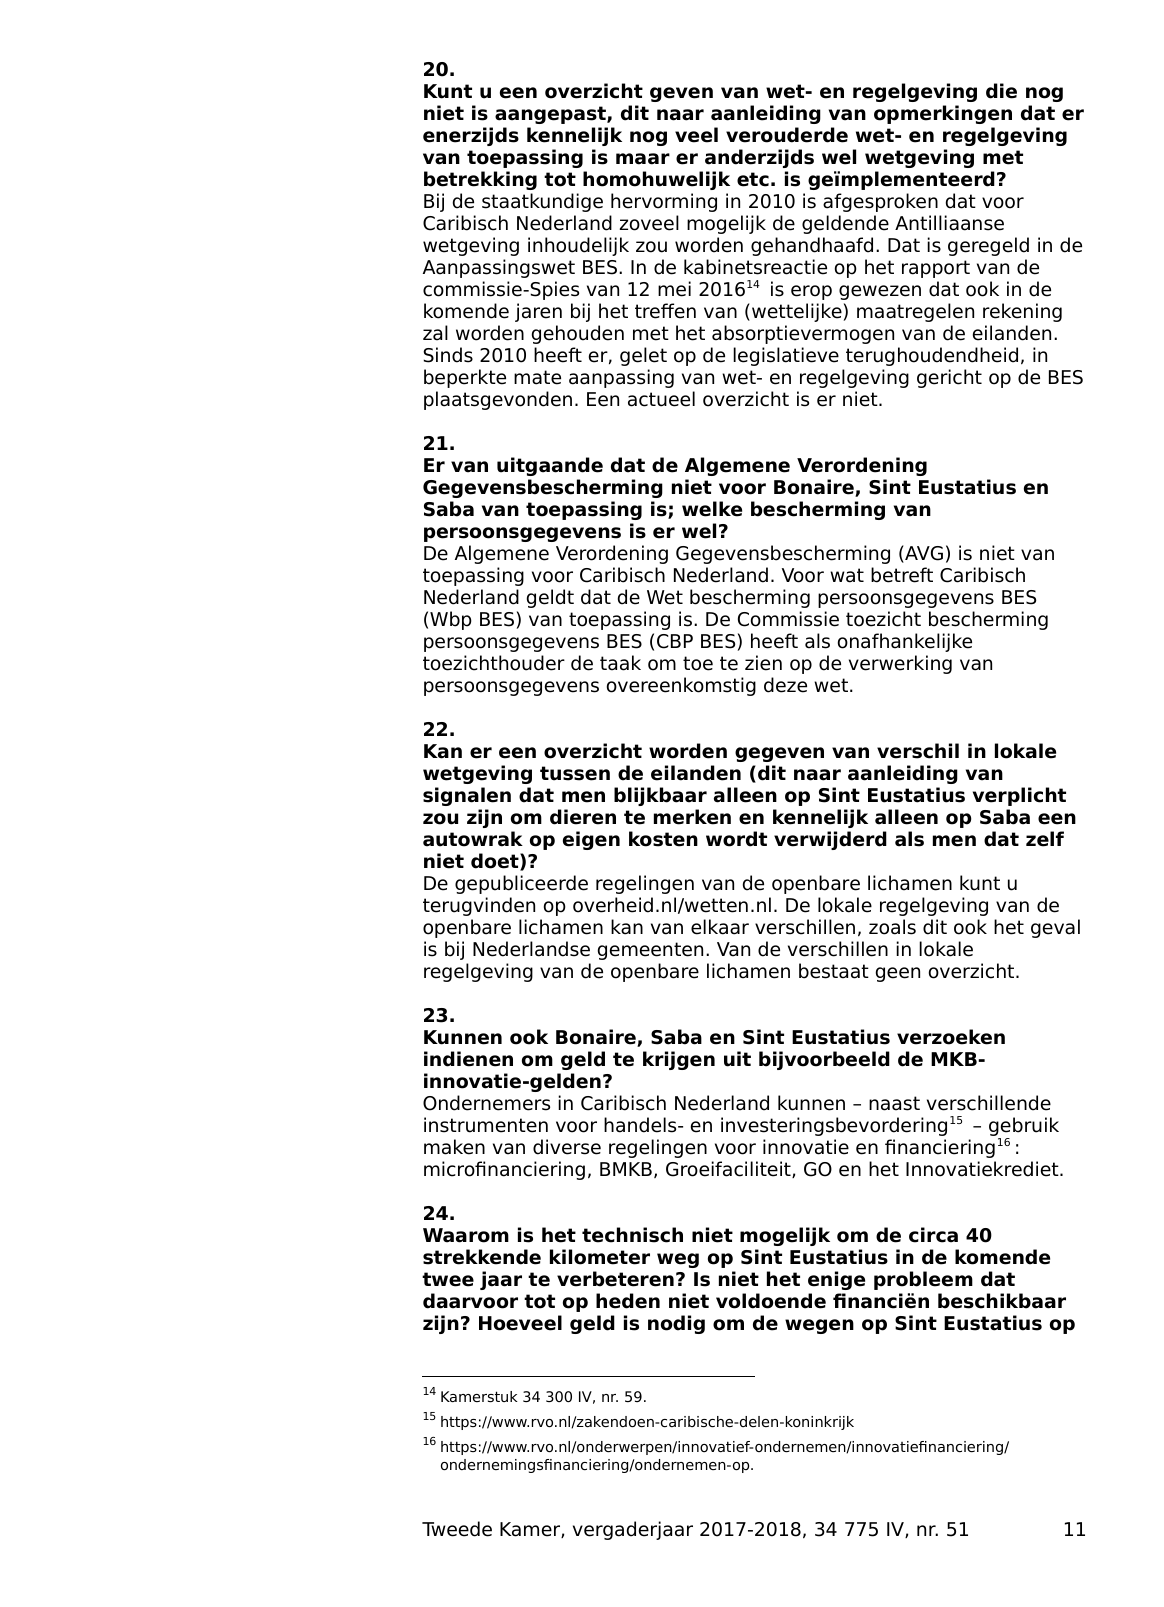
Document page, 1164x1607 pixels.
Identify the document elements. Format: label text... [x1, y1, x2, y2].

text 21. [422, 433, 1087, 455]
text Waarom is het technisch niet mogelijk om de circa 40 strekkende kilometer weg op Sint Eustatius in de komende twee jaar te verbeteren? Is niet het enige probleem dat daarvoor tot op heden niet voldoende financiën beschikbaar zijn? Hoeveel geld is nodig om de wegen op Sint Eustatius op [422, 1225, 1087, 1335]
text https://www.rvo.nl/zakendoen-caribische-delen-koninkrijk [422, 1410, 1087, 1432]
text Bij de staatkundige hervorming in 2010 is afgesproken dat voor Caribisch Nederland zoveel mogelijk de geldende Antilliaanse wetgeving inhoudelijk zou worden gehandhaafd. Dat is geregeld in de Aanpassingswet BES. In de kabinetsreactie op het rapport van de commissie-Spies van 12 mei 2016 is erop gewezen dat ook in de komende jaren bij het treffen van (wettelijke) maatregelen rekening zal worden gehouden met het absorptievermogen van de eilanden. Sinds 2010 heeft er, gelet op de legislatieve terughoudendheid, in beperkte mate aanpassing van wet- en regelgeving gericht op de BES plaatsgevonden. Een actueel overzicht is er niet. [422, 191, 1087, 411]
text 20. [422, 59, 1087, 81]
text Ondernemers in Caribisch Nederland kunnen – naast verschillende instrumenten voor handels- en investeringsbevordering – gebruik maken van diverse regelingen voor innovatie en financiering: microfinanciering, BMKB, Groeifaciliteit, GO en het Innovatiekrediet. [422, 1093, 1087, 1181]
text Kamerstuk 34 300 IV, nr. 59. [422, 1385, 1087, 1407]
text Kunt u een overzicht geven van wet- en regelgeving die nog niet is aangepast, dit naar aanleiding van opmerkingen dat er enerzijds kennelijk nog veel verouderde wet- en regelgeving van toepassing is maar er anderzijds wel wetgeving met betrekking tot homohuwelijk etc. is geïmplementeerd? [422, 81, 1087, 191]
text 24. [422, 1203, 1087, 1225]
text 23. [422, 1005, 1087, 1027]
text De gepubliceerde regelingen van de openbare lichamen kunt u terugvinden op overheid.nl/wetten.nl. De lokale regelgeving van de openbare lichamen kan van elkaar verschillen, zoals dit ook het geval is bij Nederlandse gemeenten. Van de verschillen in lokale regelgeving van de openbare lichamen bestaat geen overzicht. [422, 873, 1087, 983]
text https://www.rvo.nl/onderwerpen/innovatief-ondernemen/innovatiefinanciering/ondernemingsfinanciering/ondernemen-op. [422, 1435, 1087, 1474]
text 22. [422, 719, 1087, 741]
text Er van uitgaande dat de Algemene Verordening Gegevensbescherming niet voor Bonaire, Sint Eustatius en Saba van toepassing is; welke bescherming van persoonsgegevens is er wel? [422, 455, 1087, 543]
text Kunnen ook Bonaire, Saba en Sint Eustatius verzoeken indienen om geld te krijgen uit bijvoorbeeld de MKB-innovatie-gelden? [422, 1027, 1087, 1093]
text Kan er een overzicht worden gegeven van verschil in lokale wetgeving tussen de eilanden (dit naar aanleiding van signalen dat men blijkbaar alleen op Sint Eustatius verplicht zou zijn om dieren te merken en kennelijk alleen op Saba een autowrak op eigen kosten wordt verwijderd als men dat zelf niet doet)? [422, 741, 1087, 873]
text De Algemene Verordening Gegevensbescherming (AVG) is niet van toepassing voor Caribisch Nederland. Voor wat betreft Caribisch Nederland geldt dat de Wet bescherming persoonsgegevens BES (Wbp BES) van toepassing is. De Commissie toezicht bescherming persoonsgegevens BES (CBP BES) heeft als onafhankelijke toezichthouder de taak om toe te zien op de verwerking van persoonsgegevens overeenkomstig deze wet. [422, 543, 1087, 697]
